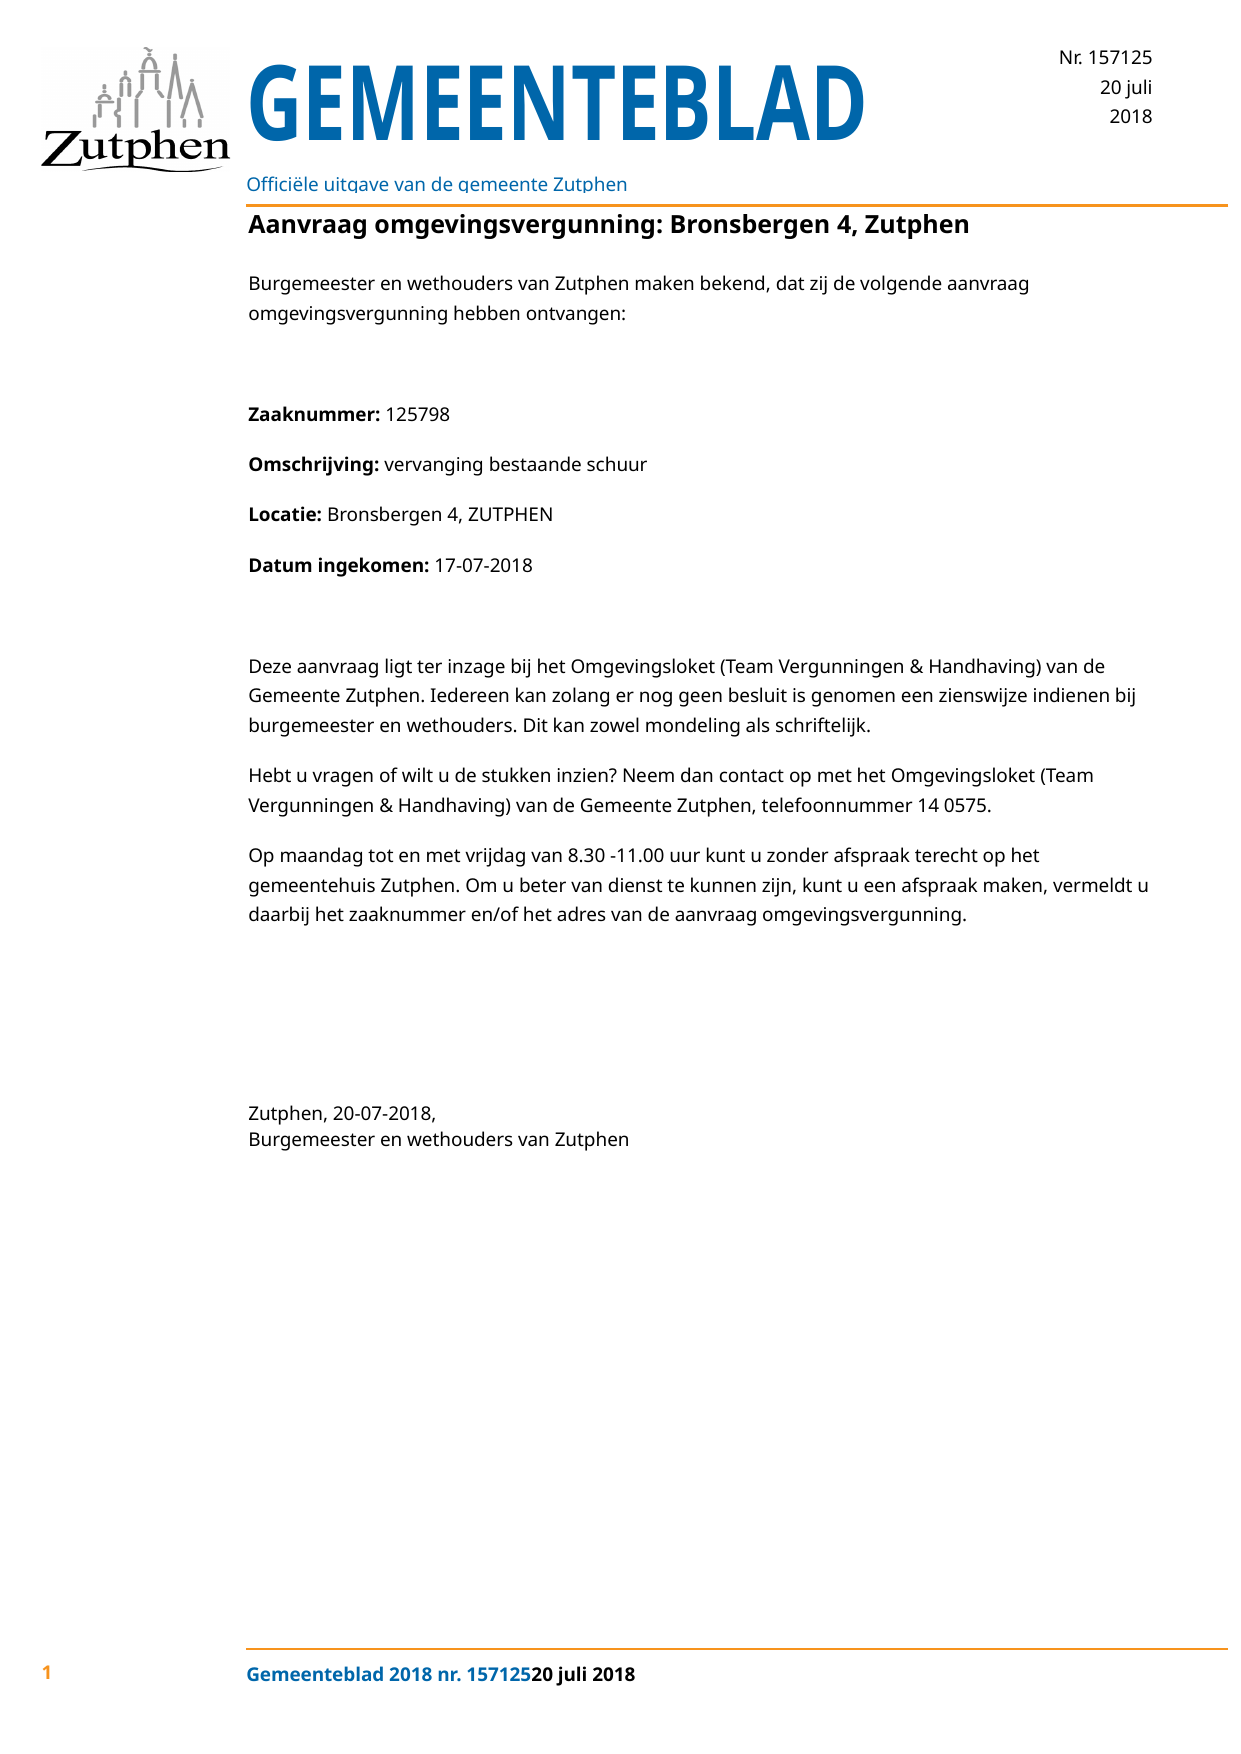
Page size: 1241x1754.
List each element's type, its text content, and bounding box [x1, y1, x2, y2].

text Zaaknummer: 125798 [248, 401, 1152, 426]
text Zutphen, 20-07-2018, [248, 1101, 1152, 1126]
text Op maandag tot en met vrijdag van 8.30 -11.00 uur kunt u zonder afspraak terecht op het gemeentehuis Zutphen. Om u beter van dienst te kunnen zijn, kunt u een afspraak maken, vermeldt u daarbij het zaaknummer en/of het adres van de aanvraag omgevingsvergunning. [248, 842, 1152, 927]
text Omschrijving: vervanging bestaande schuur [248, 451, 1152, 477]
text Burgemeester en wethouders van Zutphen maken bekend, dat zij de volgende aanvraag omgevingsvergunning hebben ontvangen: [248, 270, 1152, 326]
text Deze aanvraag ligt ter inzage bij het Omgevingsloket (Team Vergunningen & Handhaving) van de Gemeente Zutphen. Iedereen kan zolang er nog geen besluit is genomen een zienswijze indienen bij burgemeester en wethouders. Dit kan zowel mondeling als schriftelijk. [248, 653, 1152, 738]
picture [41, 47, 231, 172]
text Aanvraag omgevingsvergunning: Bronsbergen 4, Zutphen [248, 207, 1152, 241]
text Hebt u vragen of wilt u de stukken inzien? Neem dan contact op met het Omgevingsloket (Team Vergunningen & Handhaving) van de Gemeente Zutphen, telefoonnummer 14 0575. [248, 762, 1152, 818]
text Datum ingekomen: 17-07-2018 [248, 552, 1152, 578]
text Locatie: Bronsbergen 4, ZUTPHEN [248, 502, 1152, 527]
text Burgemeester en wethouders van Zutphen [248, 1126, 1152, 1152]
